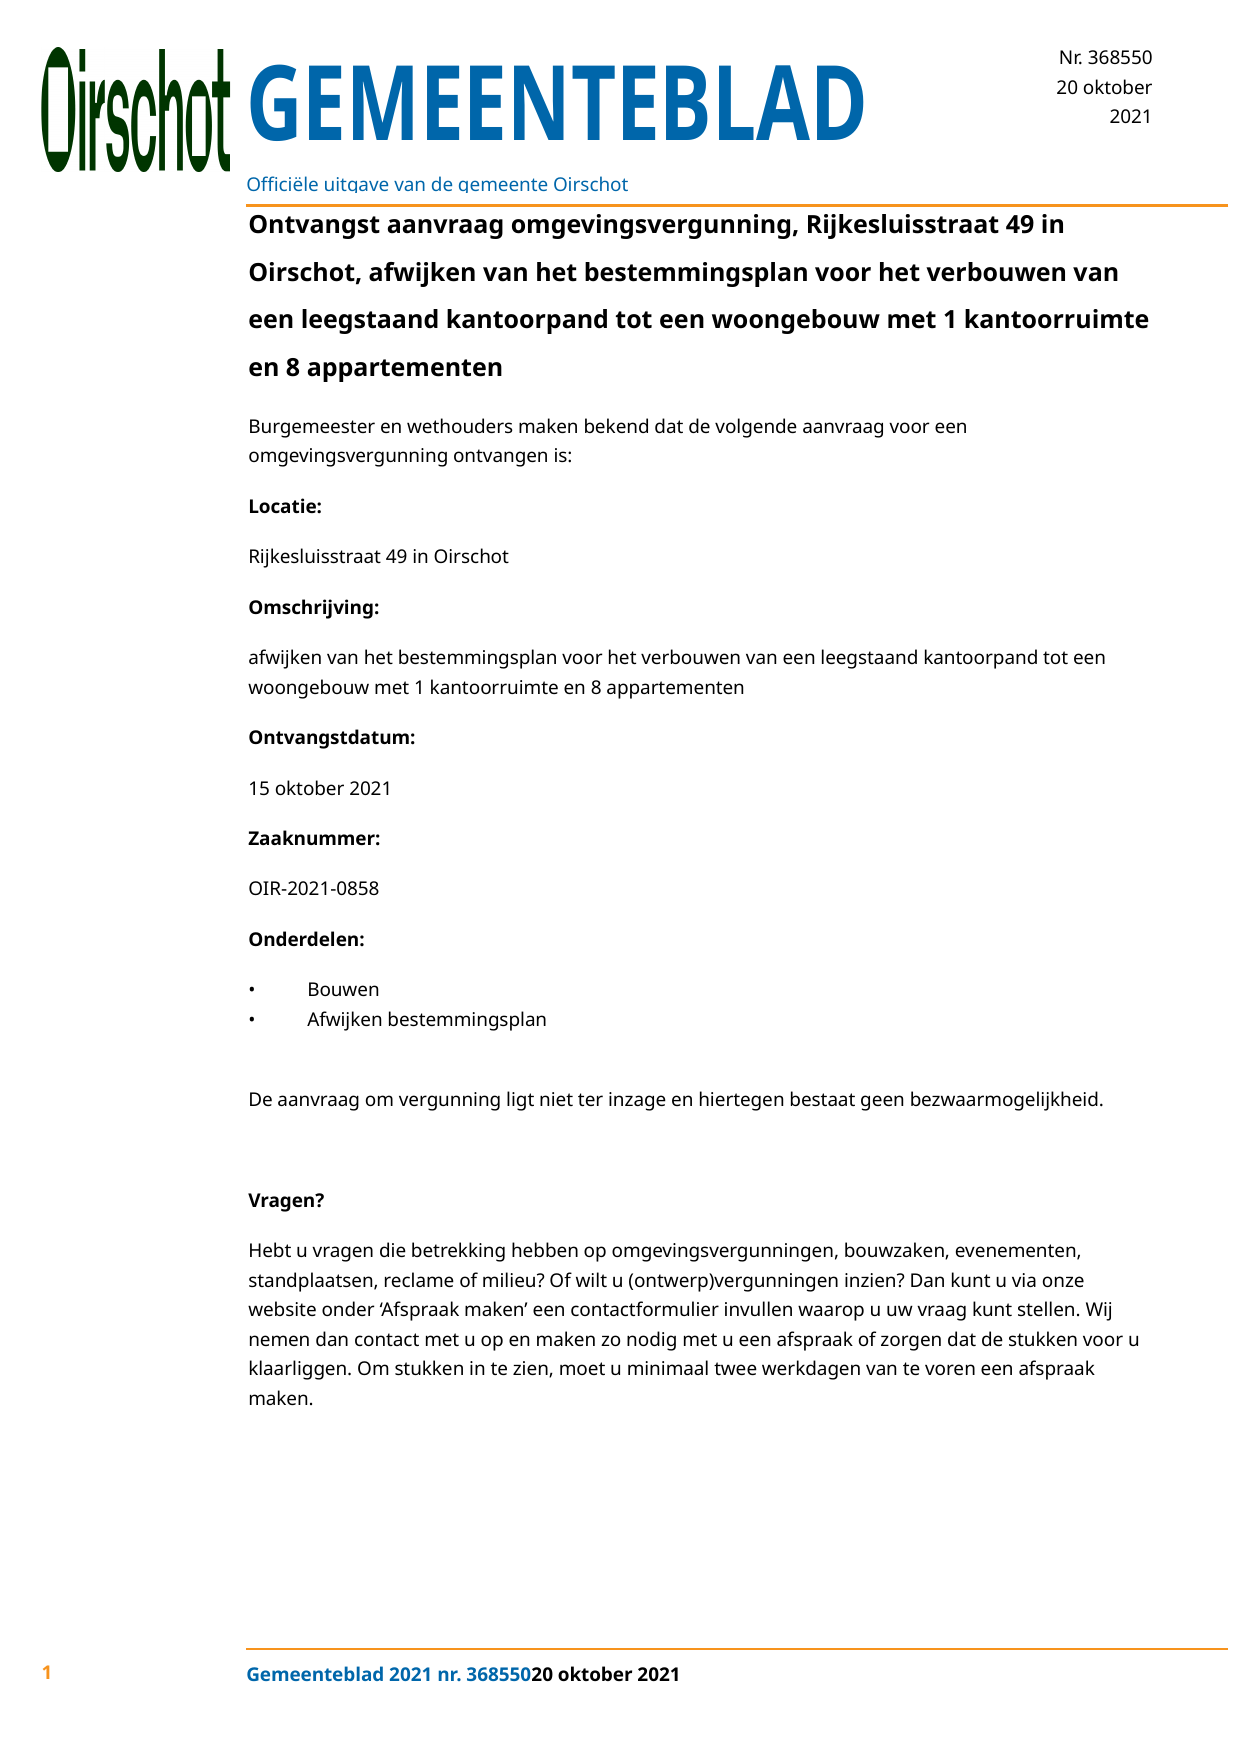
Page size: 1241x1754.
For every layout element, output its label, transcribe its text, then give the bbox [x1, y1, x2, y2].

text Vragen? [248, 1187, 1152, 1213]
text Zaaknummer: [248, 825, 1152, 851]
text Burgemeester en wethouders maken bekend dat de volgende aanvraag voor een omgevingsvergunning ontvangen is: [248, 413, 1152, 468]
text Rijkesluisstraat 49 in Oirschot [248, 543, 1152, 569]
text Ontvangst aanvraag omgevingsvergunning, Rijkesluisstraat 49 in Oirschot, afwijken van het bestemmingsplan voor het verbouwen van een leegstaand kantoorpand tot een woongebouw met 1 kantoorruimte en 8 appartementen [248, 207, 1152, 384]
text Onderdelen: [248, 926, 1152, 952]
text Locatie: [248, 493, 1152, 519]
text Ontvangstdatum: [248, 724, 1152, 750]
text Hebt u vragen die betrekking hebben op omgevingsvergunningen, bouwzaken, evenementen, standplaatsen, reclame of milieu? Of wilt u (ontwerp)vergunningen inzien? Dan kunt u via onze website onder ‘Afspraak maken’ een contactformulier invullen waarop u uw vraag kunt stellen. Wij nemen dan contact met u op en maken zo nodig met u een afspraak of zorgen dat de stukken voor u klaarliggen. Om stukken in te zien, moet u minimaal twee werkdagen van te voren een afspraak maken. [248, 1237, 1152, 1411]
list Afwijken bestemmingsplan [248, 1006, 1152, 1032]
picture [41, 47, 231, 172]
list Bouwen [248, 976, 1152, 1002]
text afwijken van het bestemmingsplan voor het verbouwen van een leegstaand kantoorpand tot een woongebouw met 1 kantoorruimte en 8 appartementen [248, 644, 1152, 700]
text OIR-2021-0858 [248, 876, 1152, 901]
text De aanvraag om vergunning ligt niet ter inzage en hiertegen bestaat geen bezwaarmogelijkheid. [248, 1086, 1152, 1112]
text Omschrijving: [248, 594, 1152, 620]
text 15 oktober 2021 [248, 775, 1152, 801]
